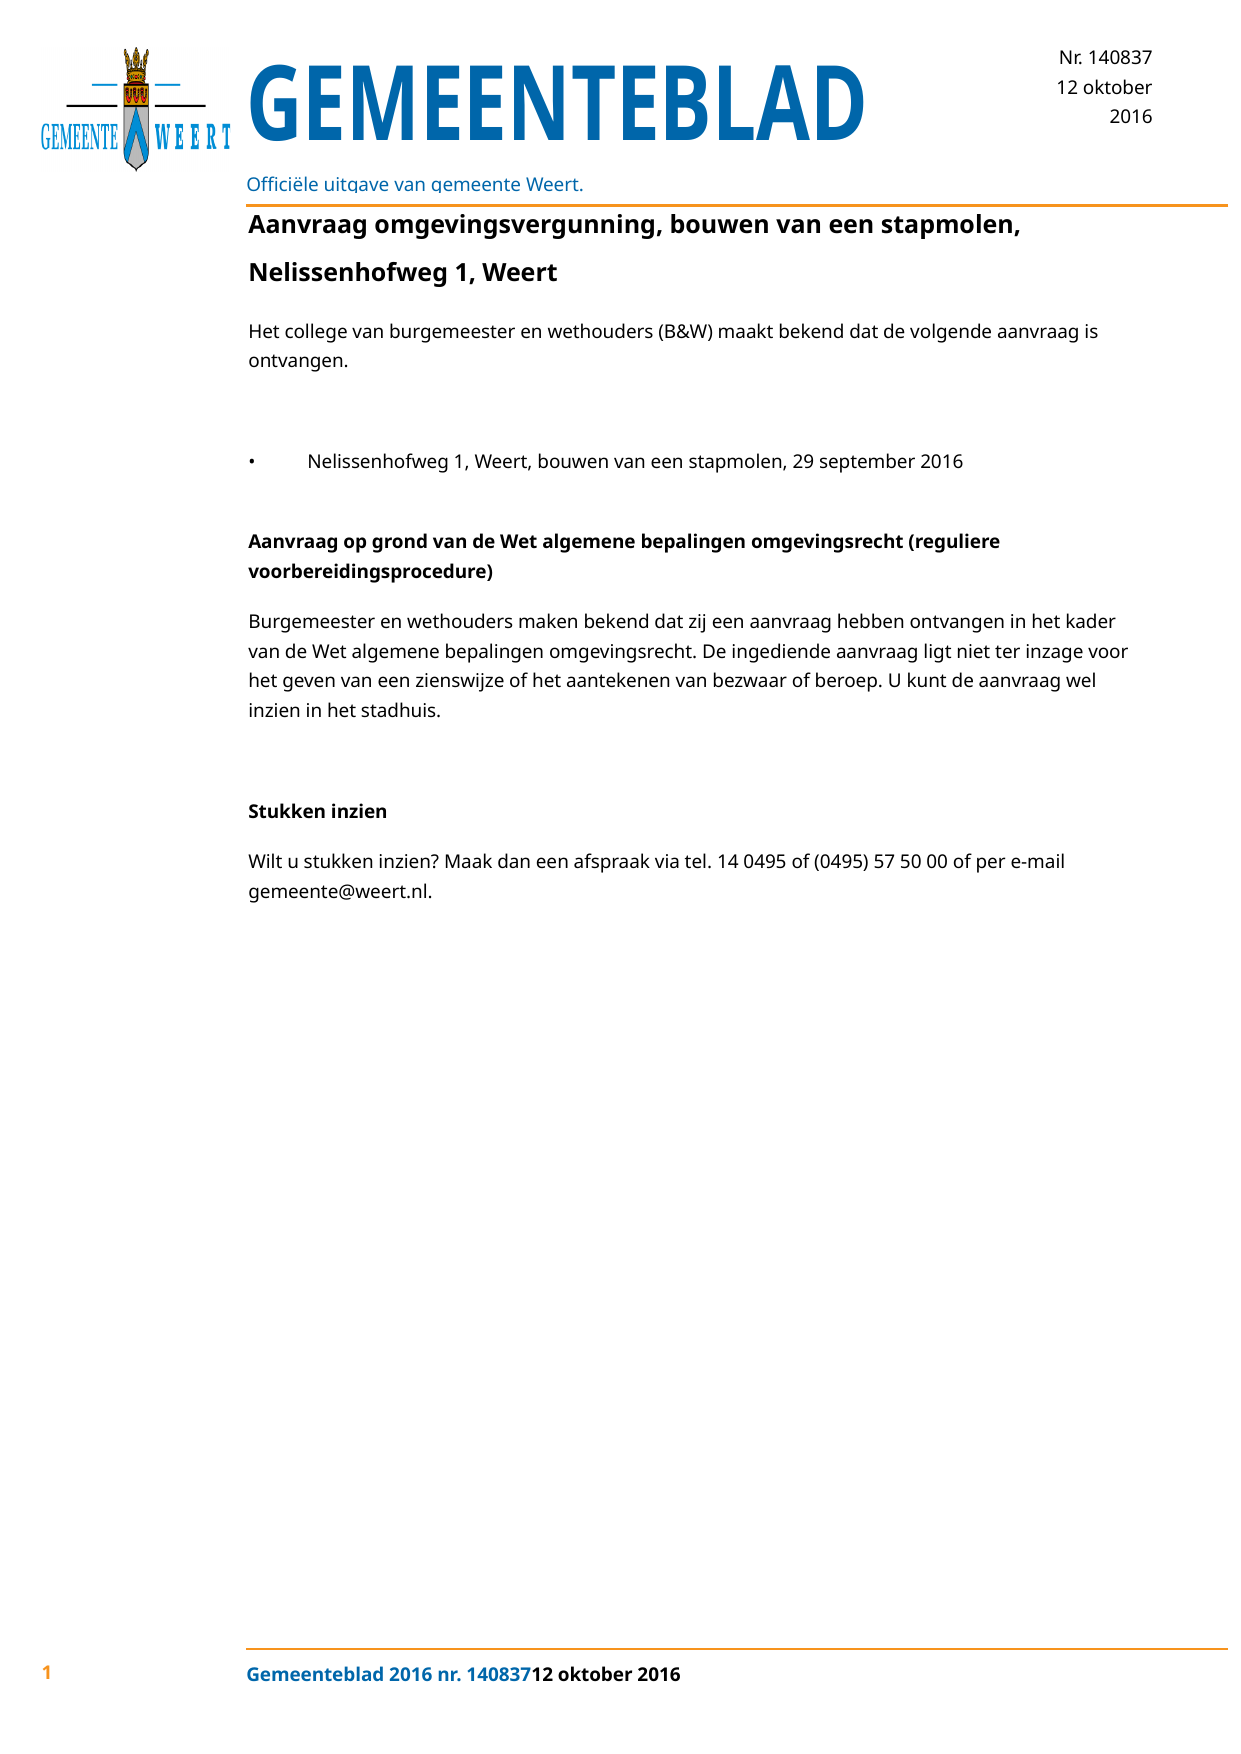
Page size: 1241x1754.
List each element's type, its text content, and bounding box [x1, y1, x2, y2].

text Aanvraag omgevingsvergunning, bouwen van een stapmolen, Nelissenhofweg 1, Weert [248, 207, 1152, 288]
text Wilt u stukken inzien? Maak dan een afspraak via tel. 14 0495 of (0495) 57 50 00 of per e-mail gemeente@weert.nl. [248, 848, 1152, 904]
text Stukken inzien [248, 798, 1152, 824]
list Nelissenhofweg 1, Weert, bouwen van een stapmolen, 29 september 2016 [248, 448, 1152, 474]
text Aanvraag op grond van de Wet algemene bepalingen omgevingsrecht (reguliere voorbereidingsprocedure) [248, 528, 1152, 584]
picture [41, 47, 231, 172]
text Burgemeester en wethouders maken bekend dat zij een aanvraag hebben ontvangen in het kader van de Wet algemene bepalingen omgevingsrecht. De ingediende aanvraag ligt niet ter inzage voor het geven van een zienswijze of het aantekenen van bezwaar of beroep. U kunt de aanvraag wel inzien in het stadhuis. [248, 608, 1152, 723]
text Het college van burgemeester en wethouders (B&W) maakt bekend dat de volgende aanvraag is ontvangen. [248, 318, 1152, 373]
